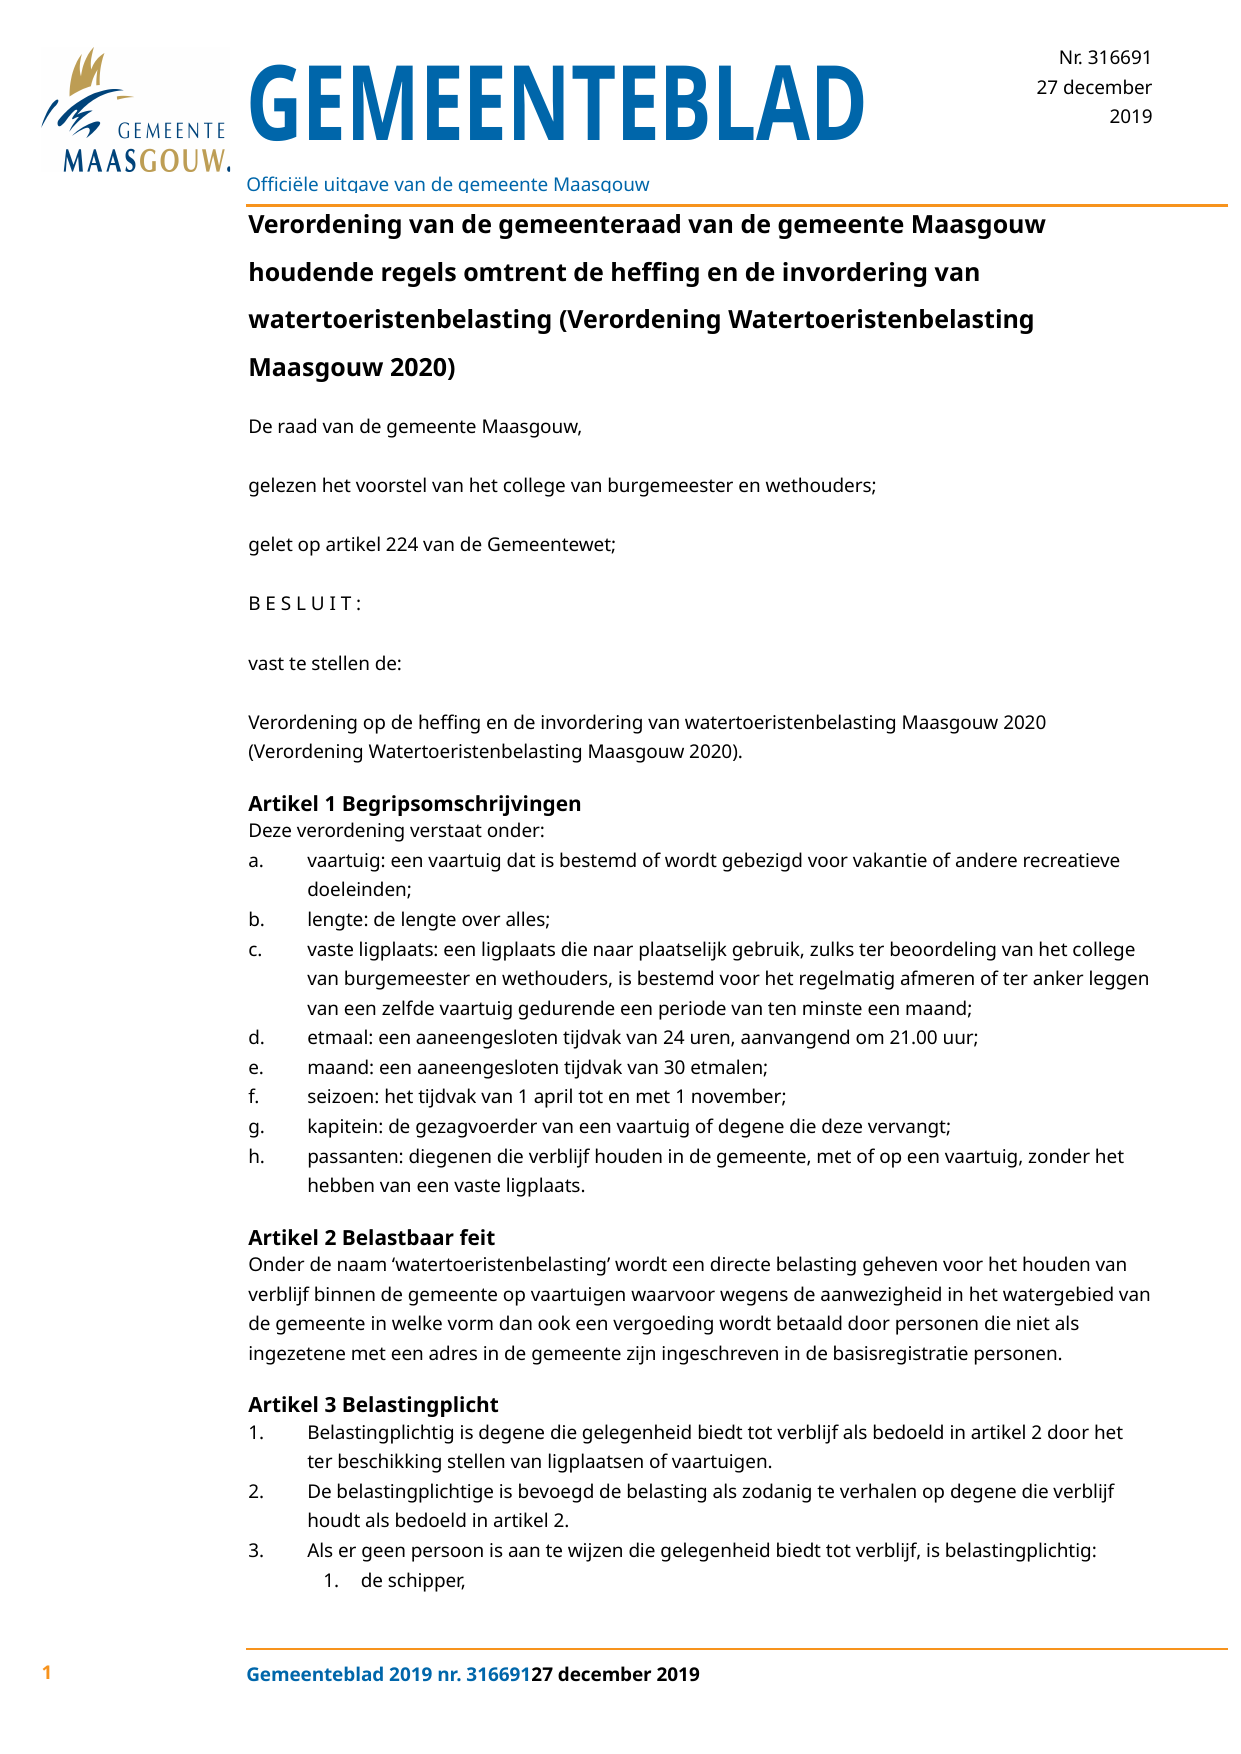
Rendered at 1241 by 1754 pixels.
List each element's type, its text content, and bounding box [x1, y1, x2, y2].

text Verordening op de heffing en de invordering van watertoeristenbelasting Maasgouw 2020 [248, 709, 1152, 735]
list etmaal: een aaneengesloten tijdvak van 24 uren, aanvangend om 21.00 uur; [248, 1024, 1152, 1050]
list kapitein: de gezagvoerder van een vaartuig of degene die deze vervangt; [248, 1113, 1152, 1139]
list de schipper, [323, 1567, 1152, 1592]
text Artikel 3 Belastingplicht [248, 1390, 1152, 1419]
list lengte: de lengte over alles; [248, 906, 1152, 932]
text Deze verordening verstaat onder: [248, 817, 1152, 843]
list De belastingplichtige is bevoegd de belasting als zodanig te verhalen op degene die verblijf houdt als bedoeld in artikel 2. [248, 1478, 1152, 1533]
text gelet op artikel 224 van de Gemeentewet; [248, 531, 1152, 557]
list maand: een aaneengesloten tijdvak van 30 etmalen; [248, 1054, 1152, 1080]
text Verordening van de gemeenteraad van de gemeente Maasgouw houdende regels omtrent de heffing en de invordering van watertoeristenbelasting (Verordening Watertoeristenbelasting Maasgouw 2020) [248, 207, 1152, 384]
text Artikel 1 Begripsomschrijvingen [248, 789, 1152, 817]
text Artikel 2 Belastbaar feit [248, 1223, 1152, 1251]
text (Verordening Watertoeristenbelasting Maasgouw 2020). [248, 738, 1152, 764]
list vaartuig: een vaartuig dat is bestemd of wordt gebezigd voor vakantie of andere recreatieve doeleinden; [248, 847, 1152, 902]
list Belastingplichtig is degene die gelegenheid biedt tot verblijf als bedoeld in artikel 2 door het ter beschikking stellen van ligplaatsen of vaartuigen. [248, 1419, 1152, 1474]
picture [41, 47, 231, 172]
list Als er geen persoon is aan te wijzen die gelegenheid biedt tot verblijf, is belastingplichtig: [248, 1537, 1152, 1563]
list passanten: diegenen die verblijf houden in de gemeente, met of op een vaartuig, zonder het hebben van een vaste ligplaats. [248, 1143, 1152, 1198]
text gelezen het voorstel van het college van burgemeester en wethouders; [248, 472, 1152, 498]
text B E S L U I T : [248, 591, 1152, 616]
list vaste ligplaats: een ligplaats die naar plaatselijk gebruik, zulks ter beoordeling van het college van burgemeester en wethouders, is bestemd voor het regelmatig afmeren of ter anker leggen van een zelfde vaartuig gedurende een periode van ten minste een maand; [248, 936, 1152, 1021]
text vast te stellen de: [248, 650, 1152, 676]
text De raad van de gemeente Maasgouw, [248, 413, 1152, 439]
list seizoen: het tijdvak van 1 april tot en met 1 november; [248, 1084, 1152, 1109]
text Onder de naam ‘watertoeristenbelasting’ wordt een directe belasting geheven voor het houden van verblijf binnen de gemeente op vaartuigen waarvoor wegens de aanwezigheid in het watergebied van de gemeente in welke vorm dan ook een vergoeding wordt betaald door personen die niet als ingezetene met een adres in de gemeente zijn ingeschreven in de basisregistratie personen. [248, 1251, 1152, 1366]
